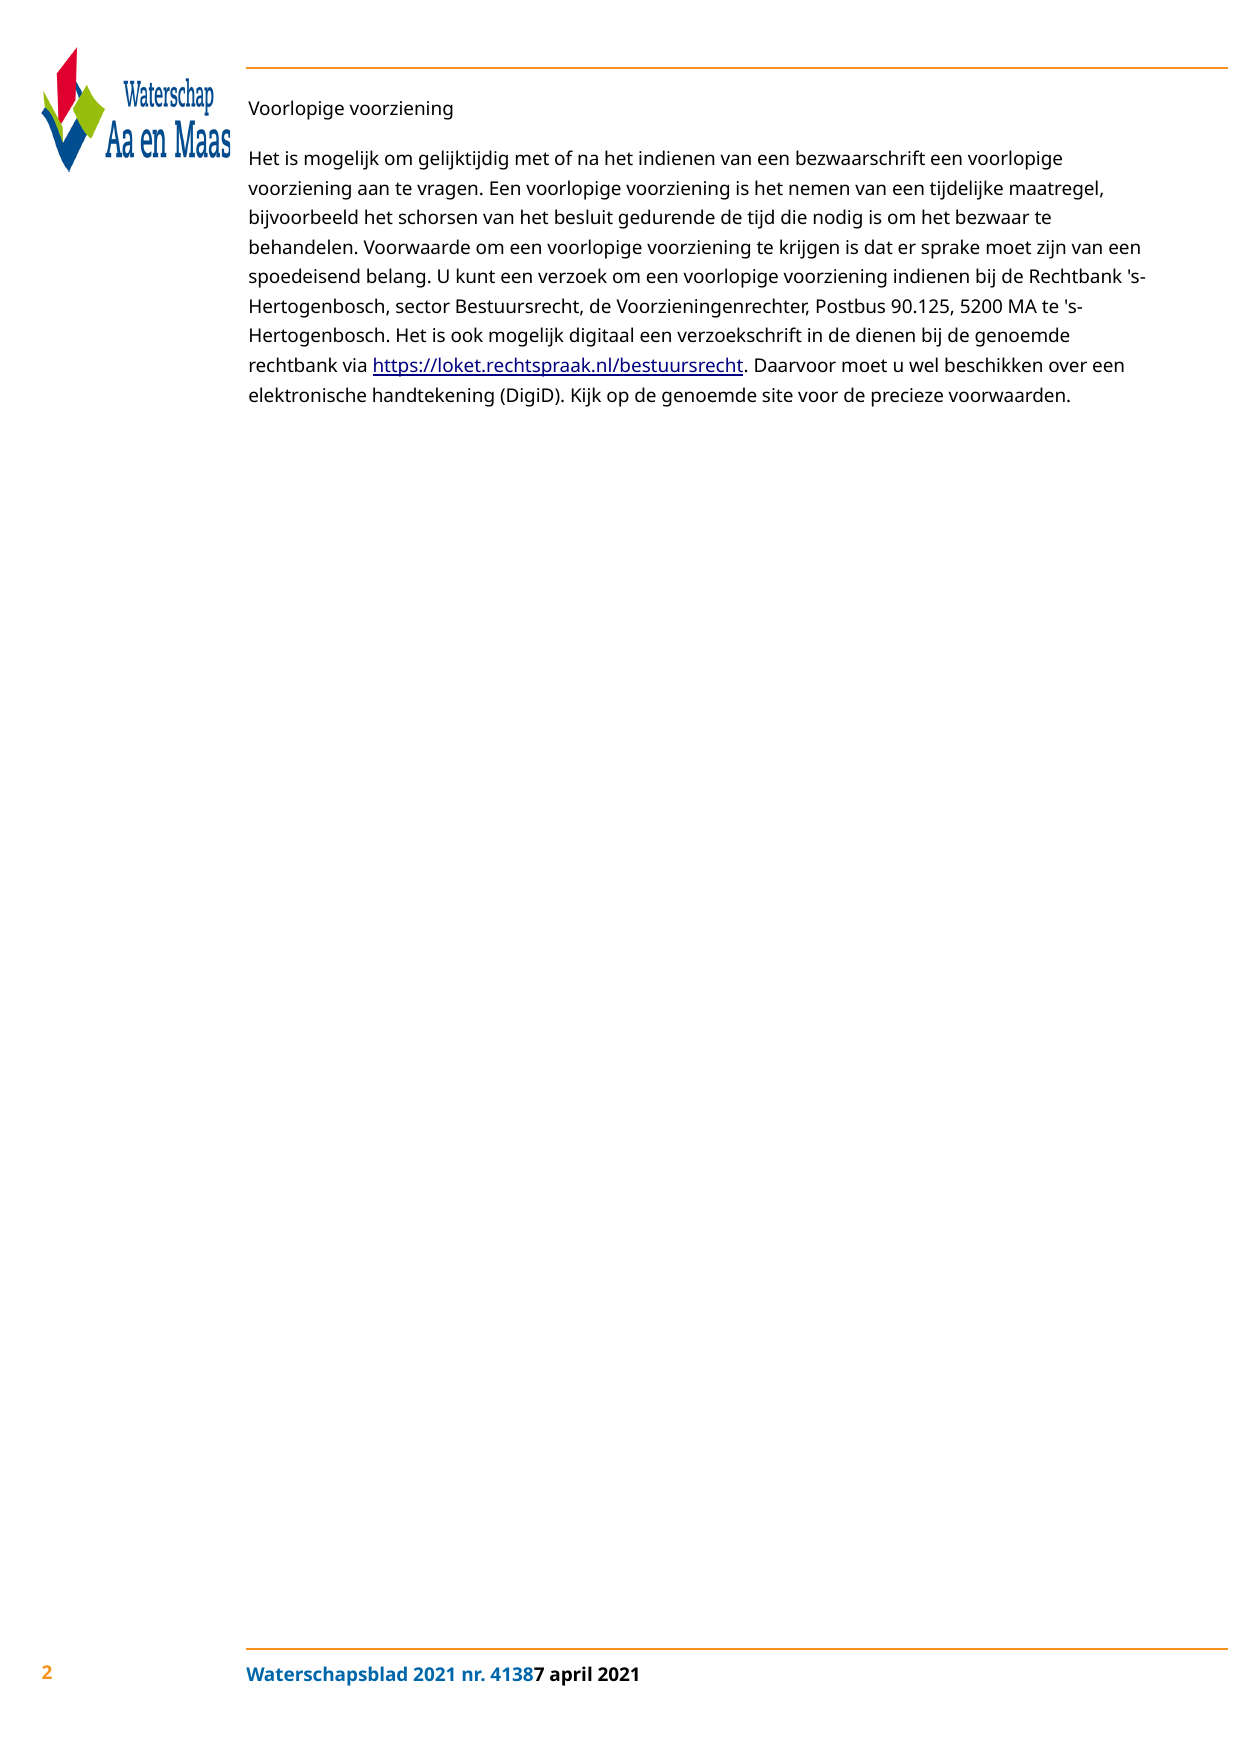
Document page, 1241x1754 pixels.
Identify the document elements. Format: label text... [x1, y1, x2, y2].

text Het is mogelijk om gelijktijdig met of na het indienen van een bezwaarschrift een voorlopige voorziening aan te vragen. Een voorlopige voorziening is het nemen van een tijdelijke maatregel, bijvoorbeeld het schorsen van het besluit gedurende de tijd die nodig is om het bezwaar te behandelen. Voorwaarde om een voorlopige voorziening te krijgen is dat er sprake moet zijn van een spoedeisend belang. U kunt een verzoek om een voorlopige voorziening indienen bij de Rechtbank 's-Hertogenbosch, sector Bestuursrecht, de Voorzieningenrechter, Postbus 90.125, 5200 MA te 's-Hertogenbosch. Het is ook mogelijk digitaal een verzoekschrift in de dienen bij de genoemde rechtbank via https://loket.rechtspraak.nl/bestuursrecht. Daarvoor moet u wel beschikken over een elektronische handtekening (DigiD). Kijk op de genoemde site voor de precieze voorwaarden. [248, 145, 1152, 408]
picture [41, 47, 231, 172]
text Voorlopige voorziening [248, 95, 1152, 121]
